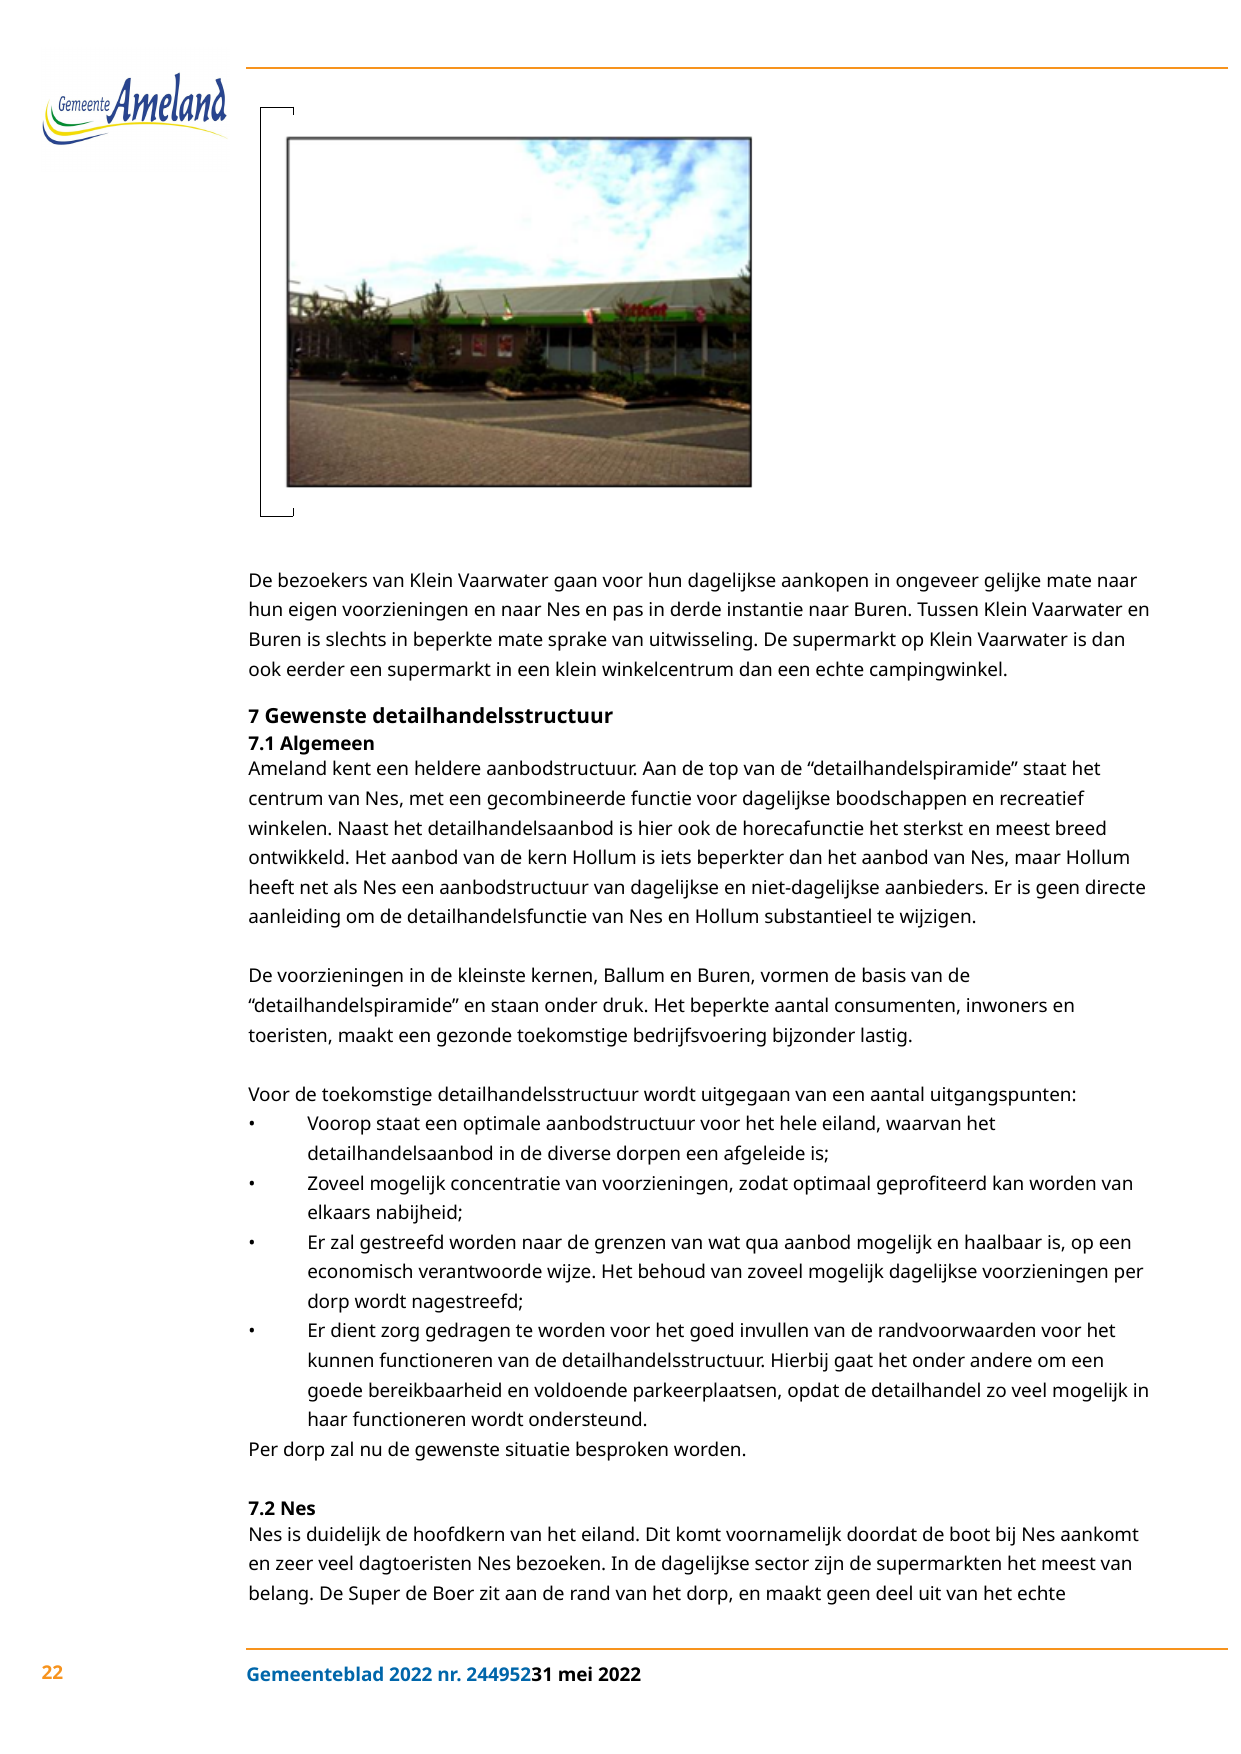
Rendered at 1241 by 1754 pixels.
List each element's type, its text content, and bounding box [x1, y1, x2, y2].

text De voorzieningen in de kleinste kernen, Ballum en Buren, vormen de basis van de “detailhandelspiramide” en staan onder druk. Het beperkte aantal consumenten, inwoners en toeristen, maakt een gezonde toekomstige bedrijfsvoering bijzonder lastig. [248, 963, 1152, 1048]
list Er zal gestreefd worden naar de grenzen van wat qua aanbod mogelijk en haalbaar is, op een economisch verantwoorde wijze. Het behoud van zoveel mogelijk dagelijkse voorzieningen per dorp wordt nagestreefd; [248, 1229, 1152, 1314]
list Er dient zorg gedragen te worden voor het goed invullen van de randvoorwaarden voor het kunnen functioneren van de detailhandelsstructuur. Hierbij gaat het onder andere om een goede bereikbaarheid en voldoende parkeerplaatsen, opdat de detailhandel zo veel mogelijk in haar functioneren wordt ondersteund. [248, 1318, 1152, 1432]
picture [268, 115, 771, 508]
text Nes is duidelijk de hoofdkern van het eiland. Dit komt voornamelijk doordat de boot bij Nes aankomt en zeer veel dagtoeristen Nes bezoeken. In de dagelijkse sector zijn de supermarkten het meest van belang. De Super de Boer zit aan de rand van het dorp, en maakt geen deel uit van het echte [248, 1521, 1152, 1606]
text 7.2 Nes [248, 1495, 1152, 1521]
list Voorop staat een optimale aanbodstructuur voor het hele eiland, waarvan het detailhandelsaanbod in de diverse dorpen een afgeleide is; [248, 1111, 1152, 1166]
text Ameland kent een heldere aanbodstructuur. Aan de top van de “detailhandelspiramide” staat het centrum van Nes, met een gecombineerde functie voor dagelijkse boodschappen en recreatief winkelen. Naast het detailhandelsaanbod is hier ook de horecafunctie het sterkst en meest breed ontwikkeld. Het aanbod van de kern Hollum is iets beperkter dan het aanbod van Nes, maar Hollum heeft net als Nes een aanbodstructuur van dagelijkse en niet-dagelijkse aanbieders. Er is geen directe aanleiding om de detailhandelsfunctie van Nes en Hollum substantieel te wijzigen. [248, 756, 1152, 929]
text Voor de toekomstige detailhandelsstructuur wordt uitgegaan van een aantal uitgangspunten: [248, 1081, 1152, 1107]
list Zoveel mogelijk concentratie van voorzieningen, zodat optimaal geprofiteerd kan worden van elkaars nabijheid; [248, 1170, 1152, 1225]
picture [41, 47, 231, 172]
text 7.1 Algemeen [248, 730, 1152, 756]
text De bezoekers van Klein Vaarwater gaan voor hun dagelijkse aankopen in ongeveer gelijke mate naar hun eigen voorzieningen en naar Nes en pas in derde instantie naar Buren. Tussen Klein Vaarwater en Buren is slechts in beperkte mate sprake van uitwisseling. De supermarkt op Klein Vaarwater is dan ook eerder een supermarkt in een klein winkelcentrum dan een echte campingwinkel. [248, 567, 1152, 682]
text 7 Gewenste detailhandelsstructuur [248, 701, 1152, 730]
text Per dorp zal nu de gewenste situatie besproken worden. [248, 1436, 1152, 1462]
